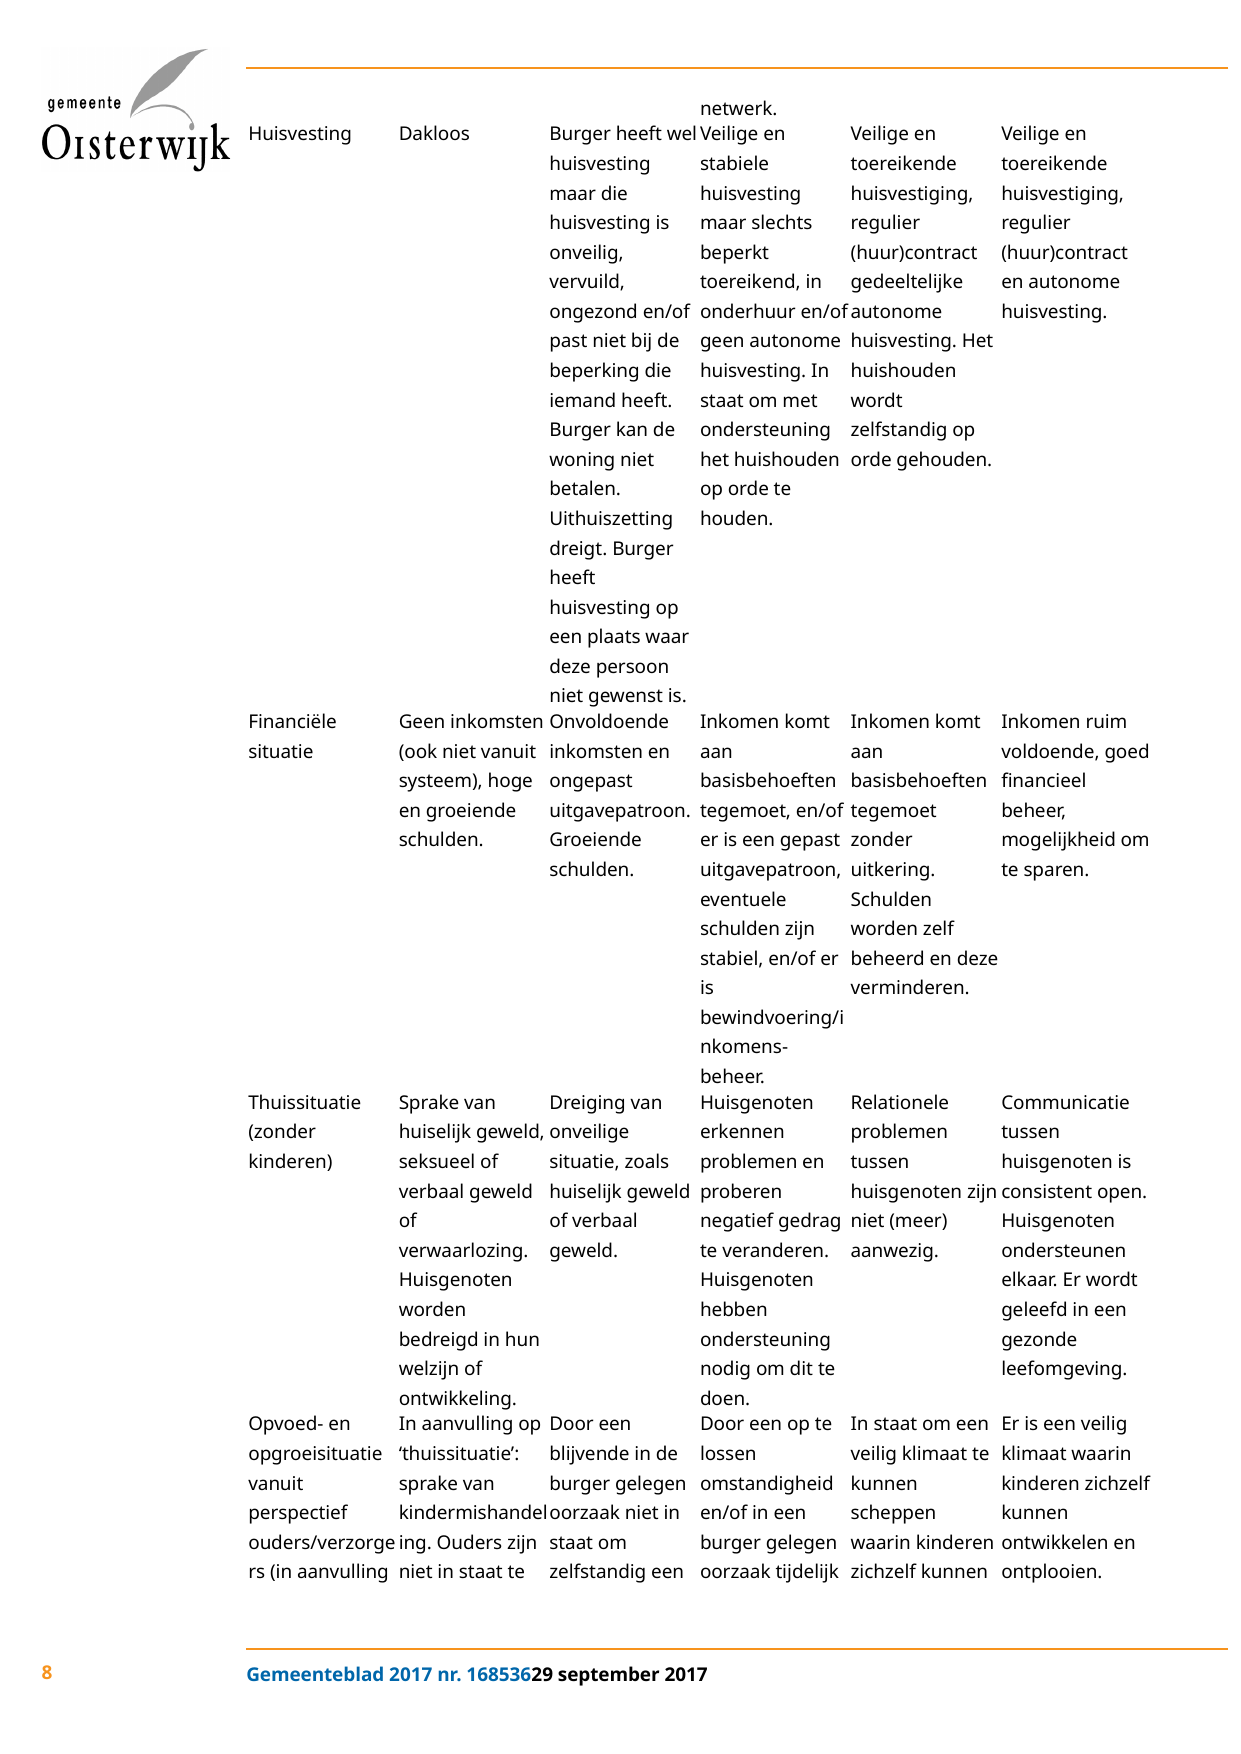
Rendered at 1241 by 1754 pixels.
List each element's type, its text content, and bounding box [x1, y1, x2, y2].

table_cell In aanvulling op ‘thuissituatie’: sprake van kindermishandeling. Ouders zijn niet in staat te [399, 1411, 549, 1584]
table_cell Huisgenoten erkennen problemen en proberen negatief gedrag te veranderen. Huisgenoten hebben ondersteuning nodig om dit te doen. [700, 1089, 850, 1411]
table_cell Inkomen komt aan basisbehoeften tegemoet, en/of er is een gepast uitgavepatroon, eventuele schulden zijn stabiel, en/of er is bewindvoering/inkomens-beheer. [700, 708, 850, 1089]
table_cell [399, 95, 549, 121]
picture [41, 47, 231, 172]
table_cell [248, 95, 398, 121]
table_cell Thuissituatie (zonder kinderen) [248, 1089, 398, 1411]
table_cell Door een op te lossen omstandigheid en/of in een burger gelegen oorzaak tijdelijk [700, 1411, 850, 1584]
table_cell Onvoldoende inkomsten en ongepast uitgavepatroon. Groeiende schulden. [549, 708, 700, 1089]
table_cell Inkomen ruim voldoende, goed financieel beheer, mogelijkheid om te sparen. [1001, 708, 1152, 1089]
table_cell Veilige en toereikende huisvestiging, regulier (huur)contract en autonome huisvesting. [1001, 121, 1152, 708]
table_cell Er is een veilig klimaat waarin kinderen zichzelf kunnen ontwikkelen en ontplooien. [1001, 1411, 1152, 1584]
table_cell Veilige en toereikende huisvestiging, regulier (huur)contract gedeeltelijke autonome huisvesting. Het huishouden wordt zelfstandig op orde gehouden. [850, 121, 1001, 708]
table_cell Inkomen komt aan basisbehoeften tegemoet zonder uitkering. Schulden worden zelf beheerd en deze verminderen. [850, 708, 1001, 1089]
table_cell Dreiging van onveilige situatie, zoals huiselijk geweld of verbaal geweld. [549, 1089, 700, 1411]
table_cell [850, 95, 1001, 121]
table_cell In staat om een veilig klimaat te kunnen scheppen waarin kinderen zichzelf kunnen [850, 1411, 1001, 1584]
table_cell Door een blijvende in de burger gelegen oorzaak niet in staat om zelfstandig een [549, 1411, 700, 1584]
table_cell Veilige en stabiele huisvesting maar slechts beperkt toereikend, in onderhuur en/of geen autonome huisvesting. In staat om met ondersteuning het huishouden op orde te houden. [700, 121, 850, 708]
table_cell Communicatie tussen huisgenoten is consistent open. Huisgenoten ondersteunen elkaar. Er wordt geleefd in een gezonde leefomgeving. [1001, 1089, 1152, 1411]
table_cell Dakloos [399, 121, 549, 708]
table_cell Burger heeft wel huisvesting maar die huisvesting is onveilig, vervuild, ongezond en/of past niet bij de beperking die iemand heeft. Burger kan de woning niet betalen. Uithuiszetting dreigt. Burger heeft huisvesting op een plaats waar deze persoon niet gewenst is. [549, 121, 700, 708]
table_cell Relationele problemen tussen huisgenoten zijn niet (meer) aanwezig. [850, 1089, 1001, 1411]
table_cell Geen inkomsten (ook niet vanuit systeem), hoge en groeiende schulden. [399, 708, 549, 1089]
table_cell [1001, 95, 1152, 121]
table_cell [549, 95, 700, 121]
table_cell netwerk. [700, 95, 850, 121]
table_cell Opvoed- en opgroeisituatie vanuit perspectief ouders/verzorgers (in aanvulling [248, 1411, 398, 1584]
table_cell Huisvesting [248, 121, 398, 708]
table_cell Sprake van huiselijk geweld, seksueel of verbaal geweld of verwaarlozing. Huisgenoten worden bedreigd in hun welzijn of ontwikkeling. [399, 1089, 549, 1411]
table_cell Financiële situatie [248, 708, 398, 1089]
